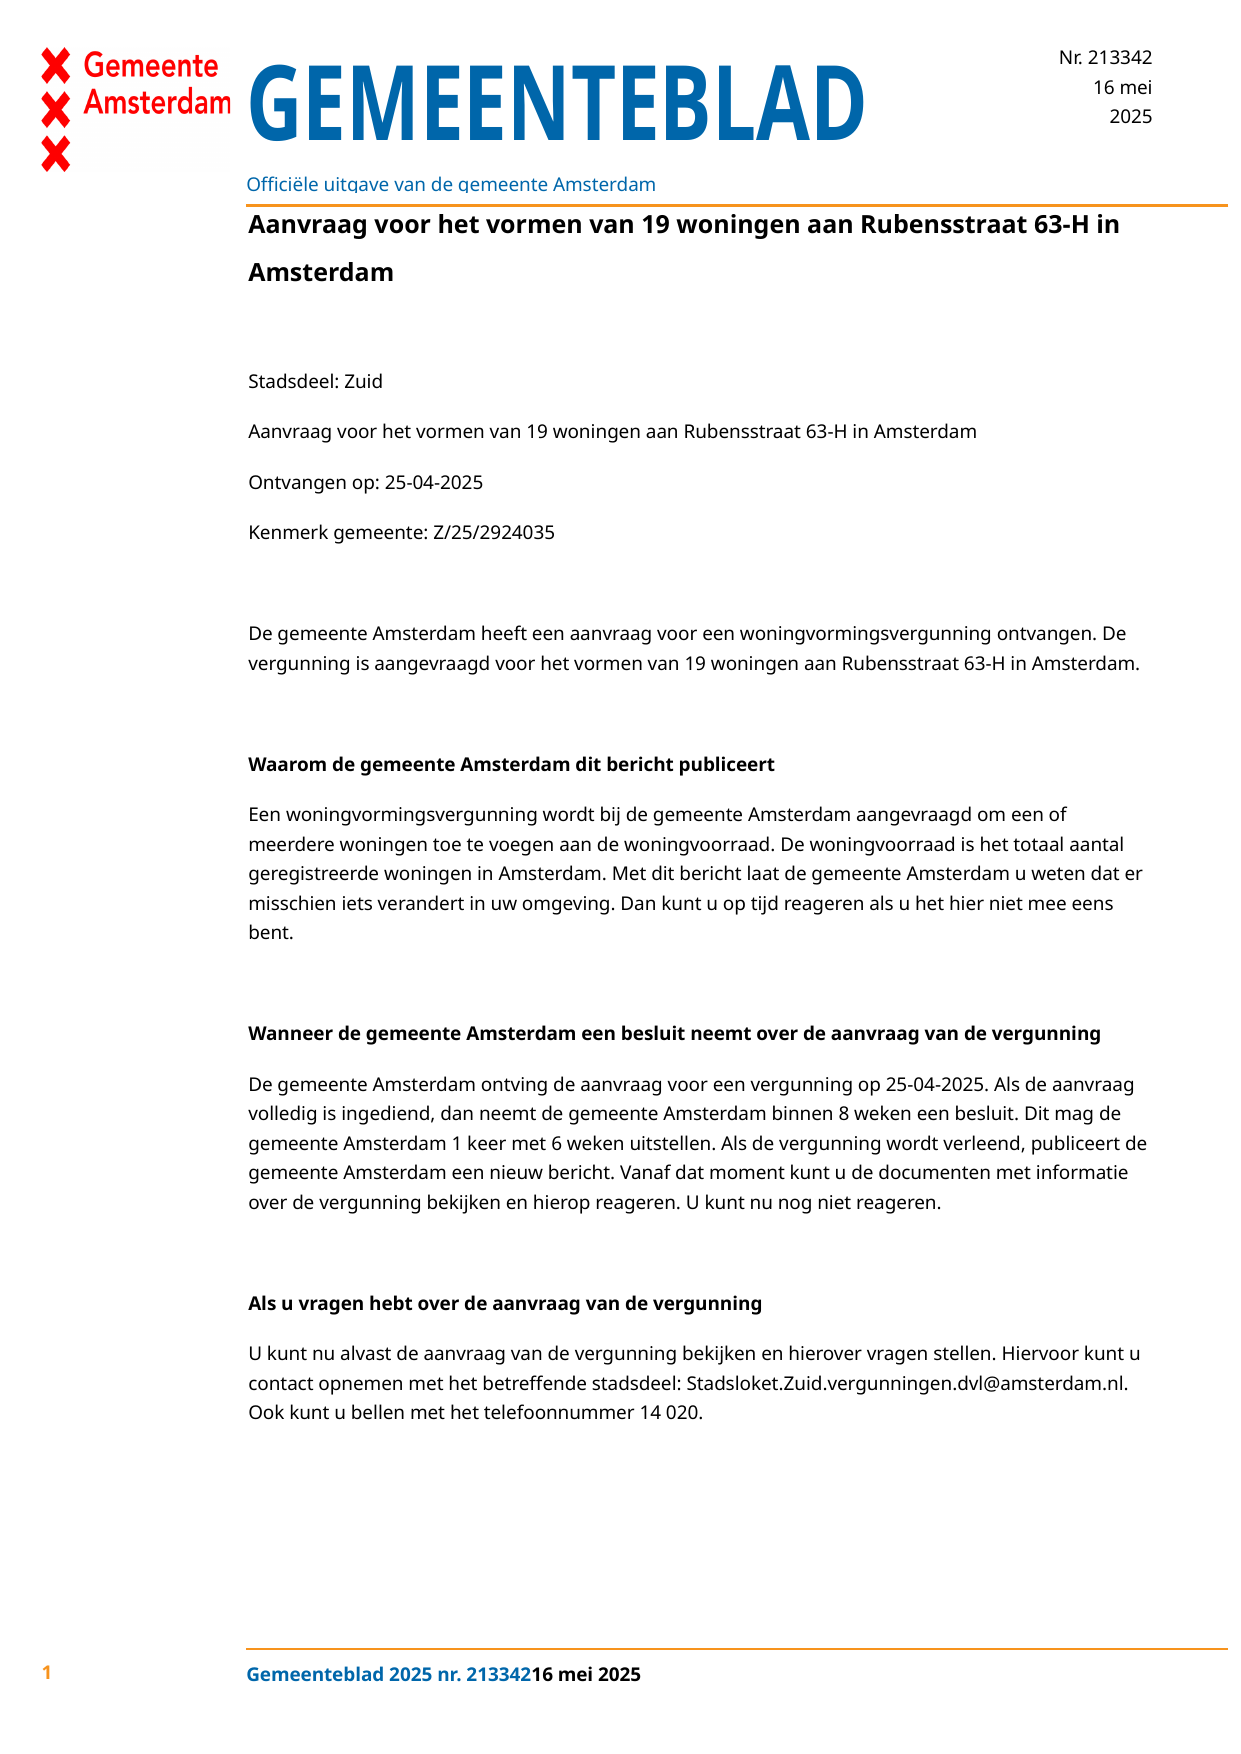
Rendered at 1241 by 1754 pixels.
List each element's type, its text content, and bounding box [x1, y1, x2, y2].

text Als u vragen hebt over de aanvraag van de vergunning [248, 1290, 1152, 1316]
text Stadsdeel: Zuid [248, 368, 1152, 394]
text Een woningvormingsvergunning wordt bij de gemeente Amsterdam aangevraagd om een of meerdere woningen toe te voegen aan de woningvoorraad. De woningvoorraad is het totaal aantal geregistreerde woningen in Amsterdam. Met dit bericht laat de gemeente Amsterdam u weten dat er misschien iets verandert in uw omgeving. Dan kunt u op tijd reageren als u het hier niet mee eens bent. [248, 801, 1152, 945]
text De gemeente Amsterdam ontving de aanvraag voor een vergunning op 25-04-2025. Als de aanvraag volledig is ingediend, dan neemt de gemeente Amsterdam binnen 8 weken een besluit. Dit mag de gemeente Amsterdam 1 keer met 6 weken uitstellen. Als de vergunning wordt verleend, publiceert de gemeente Amsterdam een nieuw bericht. Vanaf dat moment kunt u de documenten met informatie over de vergunning bekijken en hierop reageren. U kunt nu nog niet reageren. [248, 1071, 1152, 1215]
text Aanvraag voor het vormen van 19 woningen aan Rubensstraat 63-H in Amsterdam [248, 419, 1152, 444]
picture [41, 47, 231, 172]
text Wanneer de gemeente Amsterdam een besluit neemt over de aanvraag van de vergunning [248, 1020, 1152, 1046]
text Waarom de gemeente Amsterdam dit bericht publiceert [248, 751, 1152, 777]
text Kenmerk gemeente: Z/25/2924035 [248, 519, 1152, 545]
text Aanvraag voor het vormen van 19 woningen aan Rubensstraat 63-H in Amsterdam [248, 207, 1152, 288]
text Ontvangen op: 25-04-2025 [248, 469, 1152, 495]
text U kunt nu alvast de aanvraag van de vergunning bekijken en hierover vragen stellen. Hiervoor kunt u contact opnemen met het betreffende stadsdeel: Stadsloket.Zuid.vergunningen.dvl@amsterdam.nl. Ook kunt u bellen met het telefoonnummer 14 020. [248, 1340, 1152, 1425]
text De gemeente Amsterdam heeft een aanvraag voor een woningvormingsvergunning ontvangen. De vergunning is aangevraagd voor het vormen van 19 woningen aan Rubensstraat 63-H in Amsterdam. [248, 620, 1152, 676]
